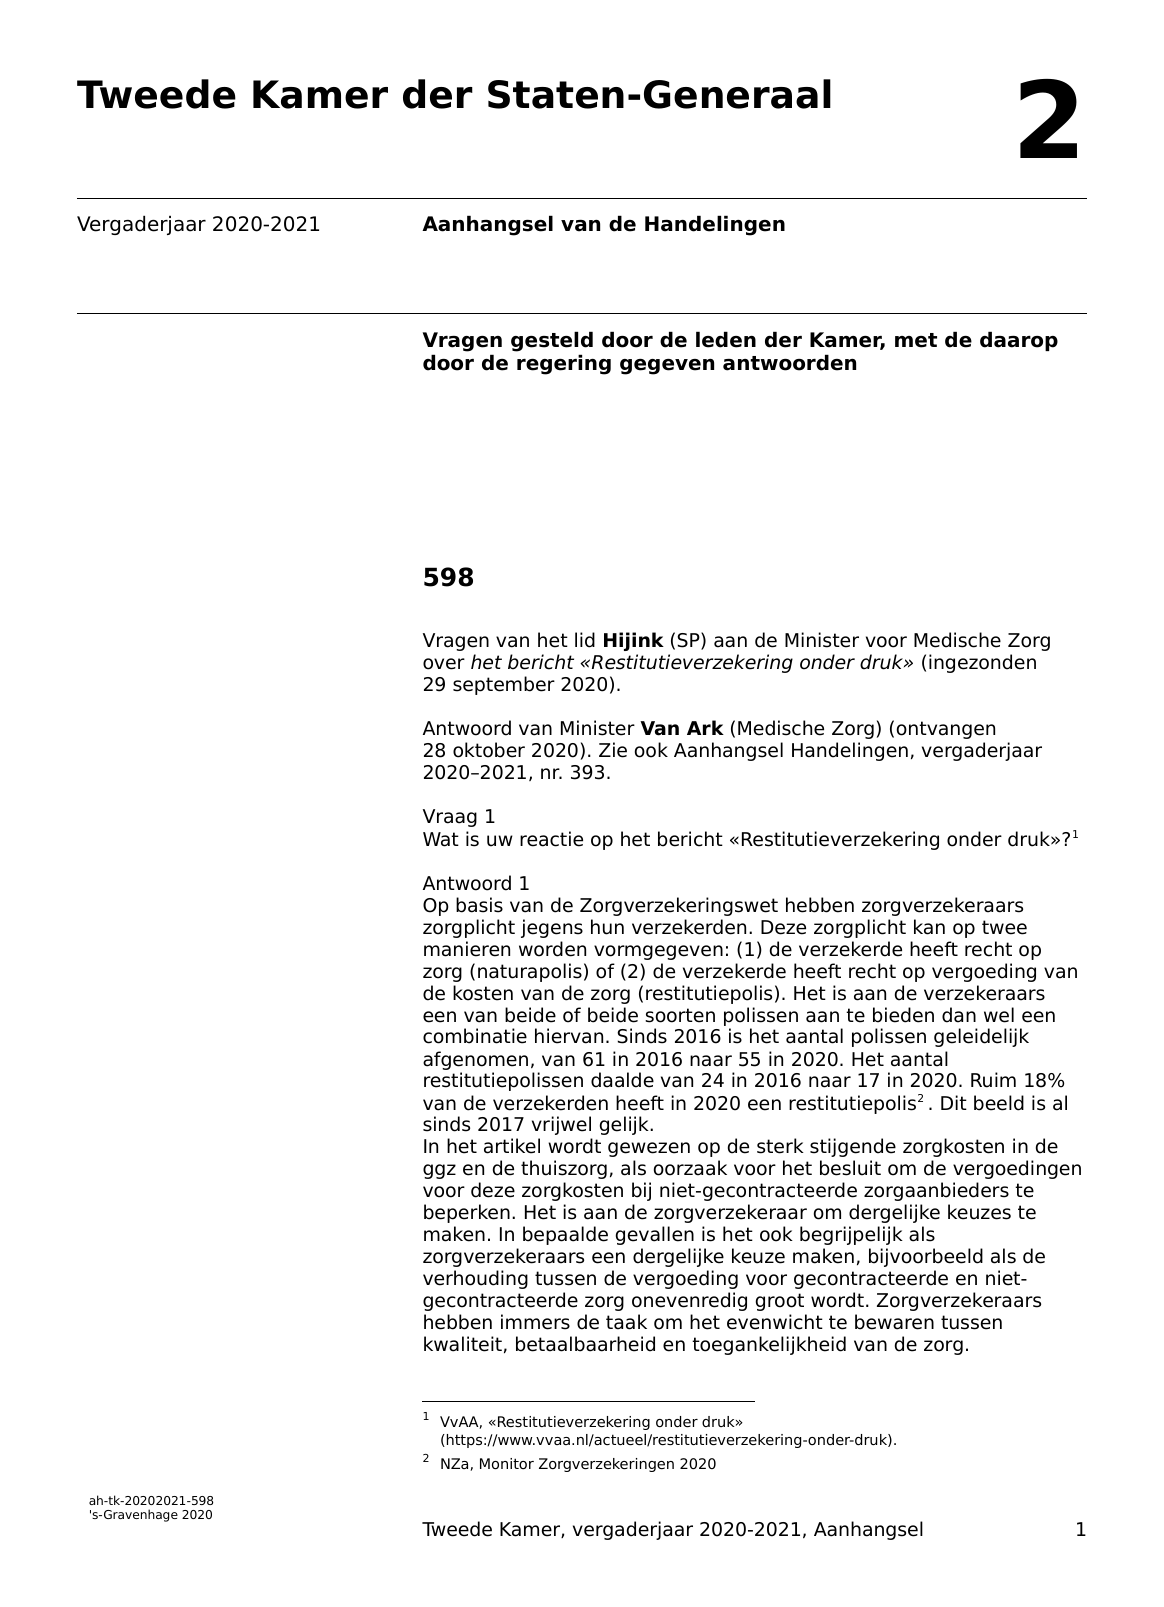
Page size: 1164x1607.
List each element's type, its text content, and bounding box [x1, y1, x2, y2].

table_header 2 [886, 59, 1087, 198]
table_cell Vergaderjaar 2020-2021 [77, 199, 422, 313]
table_cell Vragen gesteld door de leden der Kamer, met de daarop door de regering gegeven antwoorden [422, 314, 1087, 375]
text Vragen van het lid Hijink (SP) aan de Minister voor Medische Zorg over het bericht «Restitutieverzekering onder druk» (ingezonden 29 september 2020). [422, 630, 1087, 696]
table_cell Aanhangsel van de Handelingen [422, 199, 1087, 313]
text Op basis van de Zorgverzekeringswet hebben zorgverzekeraars zorgplicht jegens hun verzekerden. Deze zorgplicht kan op twee manieren worden vormgegeven: (1) de verzekerde heeft recht op zorg (naturapolis) of (2) de verzekerde heeft recht op vergoeding van de kosten van de zorg (restitutiepolis). Het is aan de verzekeraars een van beide of beide soorten polissen aan te bieden dan wel een combinatie hiervan. Sinds 2016 is het aantal polissen geleidelijk afgenomen, van 61 in 2016 naar 55 in 2020. Het aantal restitutiepolissen daalde van 24 in 2016 naar 17 in 2020. Ruim 18% van de verzekerden heeft in 2020 een restitutiepolis. Dit beeld is al sinds 2017 vrijwel gelijk. [422, 894, 1087, 1136]
table_cell [77, 314, 422, 375]
text 598 [422, 563, 1087, 592]
text Vraag 1 [422, 806, 1087, 828]
table_header Tweede Kamer der Staten-Generaal [77, 59, 886, 198]
text NZa, Monitor Zorgverzekeringen 2020 [422, 1452, 1087, 1474]
text Antwoord van Minister Van Ark (Medische Zorg) (ontvangen 28 oktober 2020). Zie ook Aanhangsel Handelingen, vergaderjaar 2020–2021, nr. 393. [422, 718, 1087, 784]
text In het artikel wordt gewezen op de sterk stijgende zorgkosten in de ggz en de thuiszorg, als oorzaak voor het besluit om de vergoedingen voor deze zorgkosten bij niet-gecontracteerde zorgaanbieders te beperken. Het is aan de zorgverzekeraar om dergelijke keuzes te maken. In bepaalde gevallen is het ook begrijpelijk als zorgverzekeraars een dergelijke keuze maken, bijvoorbeeld als de verhouding tussen de vergoeding voor gecontracteerde en niet-gecontracteerde zorg onevenredig groot wordt. Zorgverzekeraars hebben immers de taak om het evenwicht te bewaren tussen kwaliteit, betaalbaarheid en toegankelijkheid van de zorg. [422, 1136, 1087, 1356]
text Antwoord 1 [422, 873, 1087, 894]
text ah-tk-20202021-598 [88, 1494, 323, 1508]
text VvAA, «Restitutieverzekering onder druk» (https://www.vvaa.nl/actueel/restitutieverzekering-onder-druk). [422, 1410, 1087, 1449]
text 's-Gravenhage 2020 [88, 1508, 323, 1522]
text Wat is uw reactie op het bericht «Restitutieverzekering onder druk»? [422, 828, 1087, 850]
